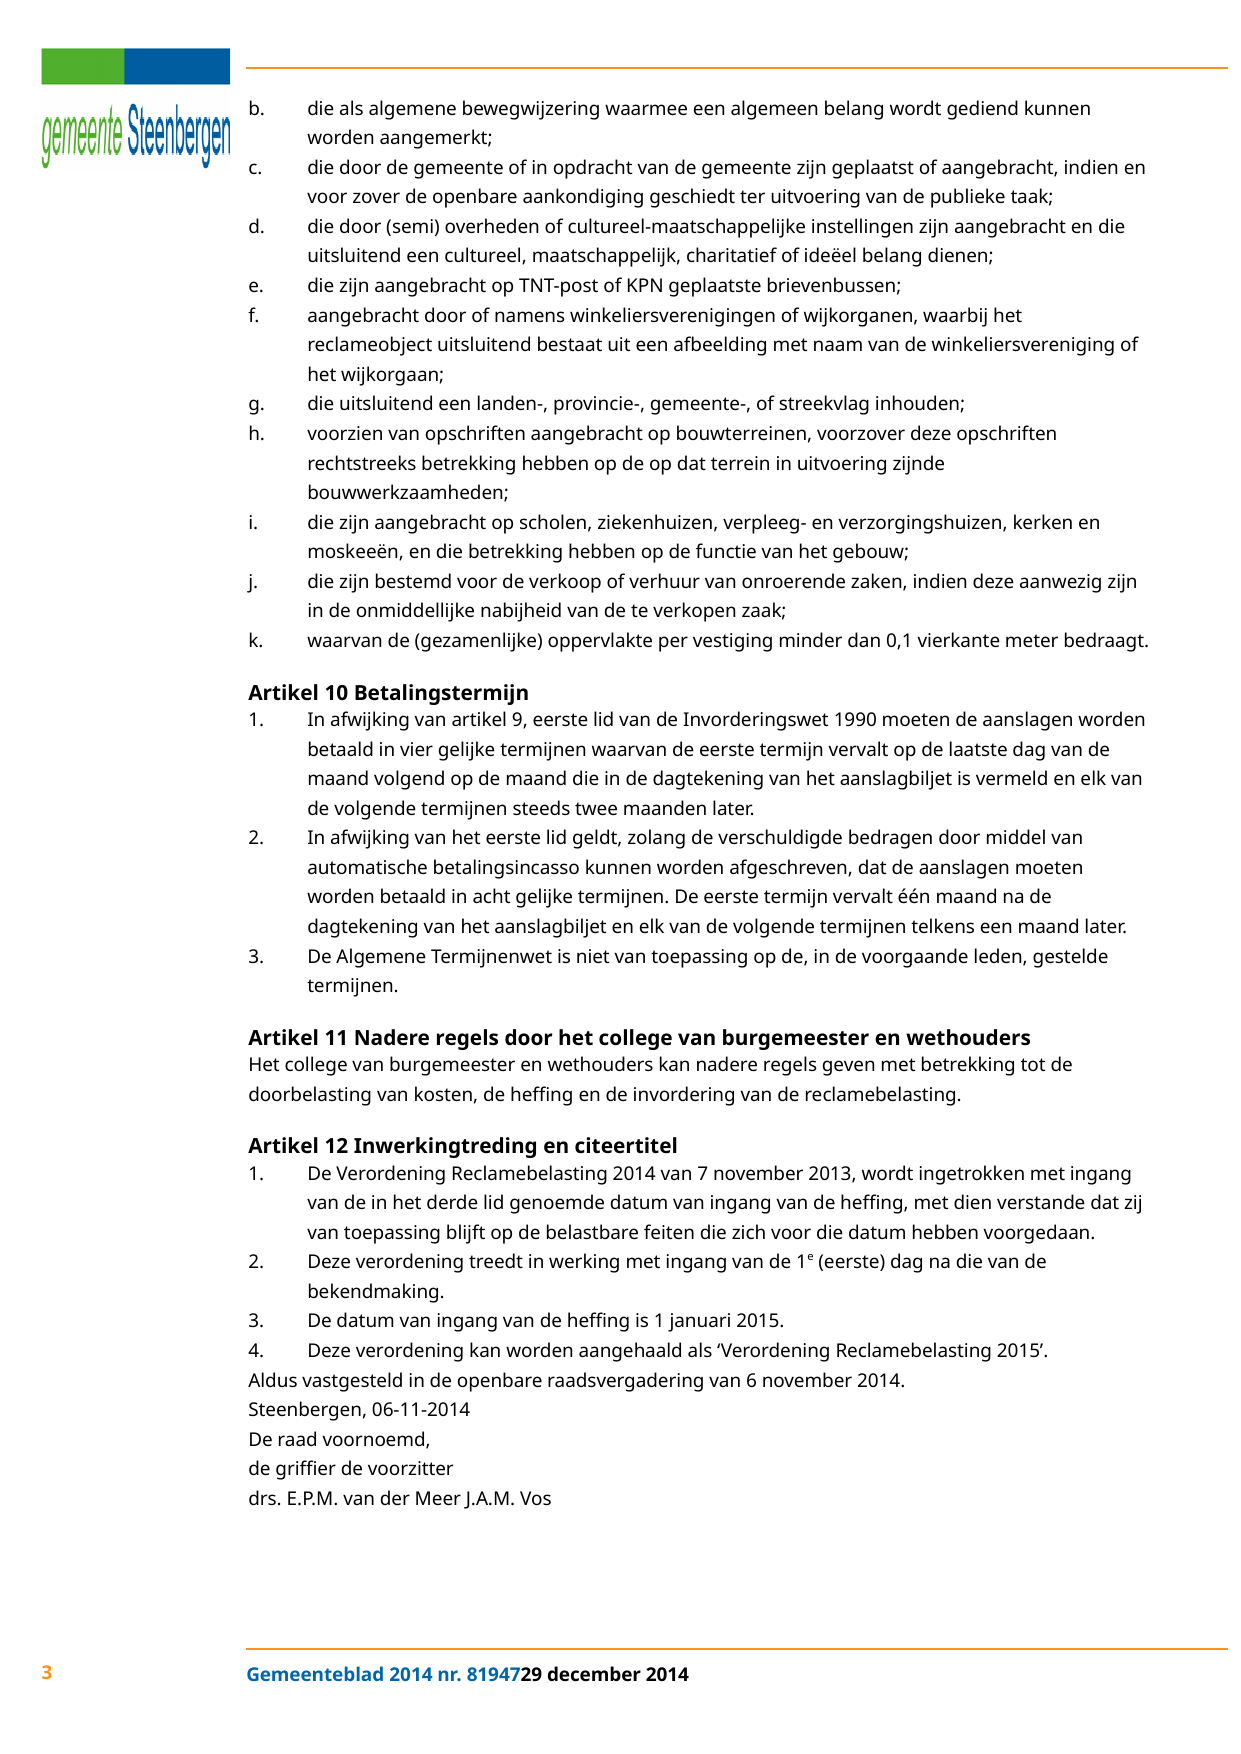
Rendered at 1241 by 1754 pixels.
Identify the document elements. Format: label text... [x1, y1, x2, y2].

list In afwijking van het eerste lid geldt, zolang de verschuldigde bedragen door middel van automatische betalingsincasso kunnen worden afgeschreven, dat de aanslagen moeten worden betaald in acht gelijke termijnen. De eerste termijn vervalt één maand na de dagtekening van het aanslagbiljet en elk van de volgende termijnen telkens een maand later. [248, 824, 1152, 939]
list die door de gemeente of in opdracht van de gemeente zijn geplaatst of aangebracht, indien en voor zover de openbare aankondiging geschiedt ter uitvoering van de publieke taak; [248, 154, 1152, 209]
list De Algemene Termijnenwet is niet van toepassing op de, in de voorgaande leden, gestelde termijnen. [248, 943, 1152, 998]
text De raad voornoemd, [248, 1426, 1152, 1452]
text de griffier de voorzitter [248, 1456, 1152, 1481]
list die als algemene bewegwijzering waarmee een algemeen belang wordt gediend kunnen worden aangemerkt; [248, 95, 1152, 150]
list die zijn aangebracht op scholen, ziekenhuizen, verpleeg- en verzorgingshuizen, kerken en moskeeën, en die betrekking hebben op de functie van het gebouw; [248, 509, 1152, 564]
list die zijn aangebracht op TNT-post of KPN geplaatste brievenbussen; [248, 272, 1152, 298]
text Aldus vastgesteld in de openbare raadsvergadering van 6 november 2014. [248, 1367, 1152, 1392]
list In afwijking van artikel 9, eerste lid van de Invorderingswet 1990 moeten de aanslagen worden betaald in vier gelijke termijnen waarvan de eerste termijn vervalt op de laatste dag van de maand volgend op de maand die in de dagtekening van het aanslagbiljet is vermeld en elk van de volgende termijnen steeds twee maanden later. [248, 706, 1152, 821]
text Artikel 12 Inwerkingtreding en citeertitel [248, 1131, 1152, 1160]
picture [41, 47, 231, 172]
list waarvan de (gezamenlijke) oppervlakte per vestiging minder dan 0,1 vierkante meter bedraagt. [248, 627, 1152, 653]
list Deze verordening treedt in werking met ingang van de 1e (eerste) dag na die van de bekendmaking. [248, 1248, 1152, 1304]
text Artikel 10 Betalingstermijn [248, 678, 1152, 706]
list voorzien van opschriften aangebracht op bouwterreinen, voorzover deze opschriften rechtstreeks betrekking hebben op de op dat terrein in uitvoering zijnde bouwwerkzaamheden; [248, 420, 1152, 505]
text Artikel 11 Nadere regels door het college van burgemeester en wethouders [248, 1023, 1152, 1051]
list die zijn bestemd voor de verkoop of verhuur van onroerende zaken, indien deze aanwezig zijn in de onmiddellijke nabijheid van de te verkopen zaak; [248, 568, 1152, 623]
list die uitsluitend een landen-, provincie-, gemeente-, of streekvlag inhouden; [248, 391, 1152, 416]
list De Verordening Reclamebelasting 2014 van 7 november 2013, wordt ingetrokken met ingang van de in het derde lid genoemde datum van ingang van de heffing, met dien verstande dat zij van toepassing blijft op de belastbare feiten die zich voor die datum hebben voorgedaan. [248, 1160, 1152, 1244]
text drs. E.P.M. van der Meer J.A.M. Vos [248, 1485, 1152, 1511]
list Deze verordening kan worden aangehaald als ‘Verordening Reclamebelasting 2015’. [248, 1337, 1152, 1363]
list aangebracht door of namens winkeliersverenigingen of wijkorganen, waarbij het reclameobject uitsluitend bestaat uit een afbeelding met naam van de winkeliersvereniging of het wijkorgaan; [248, 302, 1152, 387]
text Steenbergen, 06-11-2014 [248, 1396, 1152, 1422]
text Het college van burgemeester en wethouders kan nadere regels geven met betrekking tot de doorbelasting van kosten, de heffing en de invordering van de reclamebelasting. [248, 1051, 1152, 1107]
list die door (semi) overheden of cultureel-maatschappelijke instellingen zijn aangebracht en die uitsluitend een cultureel, maatschappelijk, charitatief of ideëel belang dienen; [248, 213, 1152, 268]
list De datum van ingang van de heffing is 1 januari 2015. [248, 1308, 1152, 1333]
